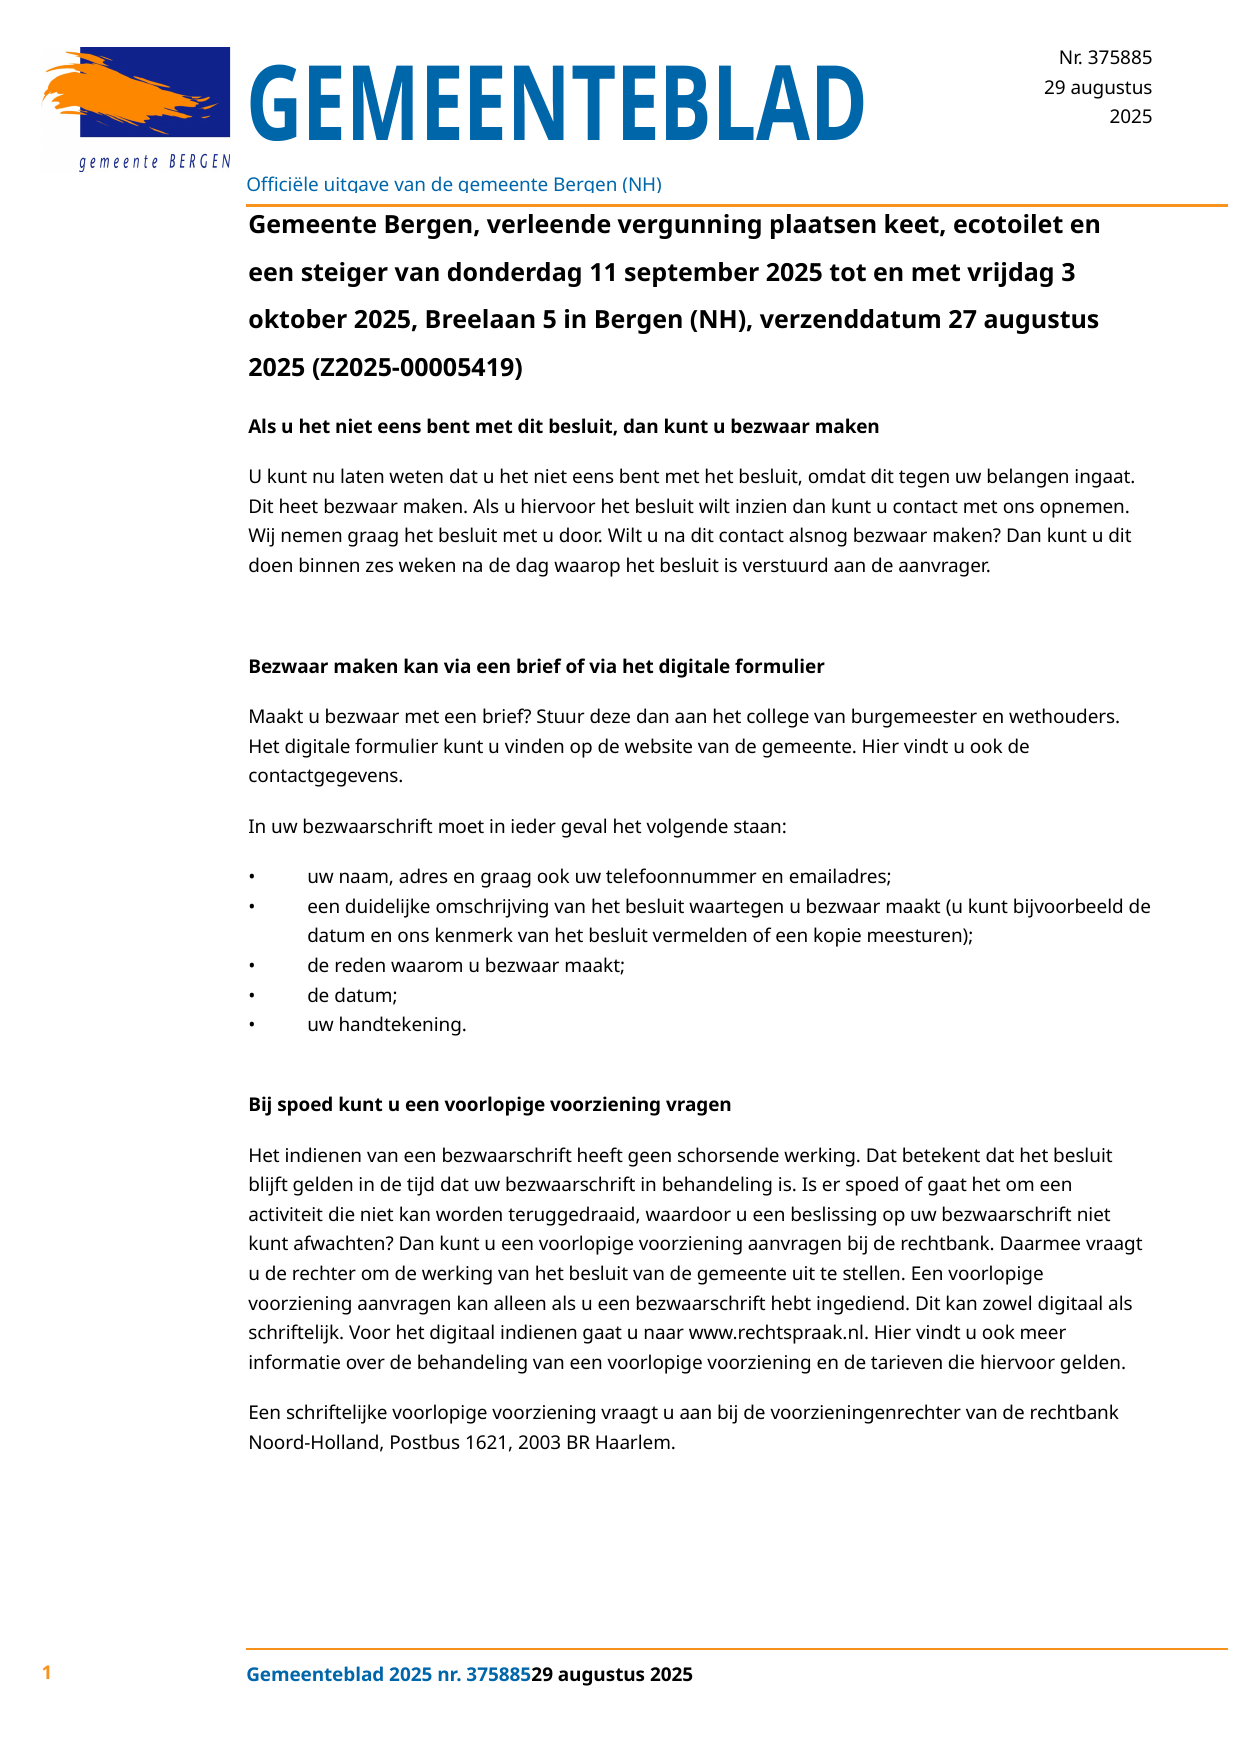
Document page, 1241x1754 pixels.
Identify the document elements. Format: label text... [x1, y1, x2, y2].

list de reden waarom u bezwaar maakt; [248, 952, 1152, 978]
text Bij spoed kunt u een voorlopige voorziening vragen [248, 1091, 1152, 1117]
text U kunt nu laten weten dat u het niet eens bent met het besluit, omdat dit tegen uw belangen ingaat. Dit heet bezwaar maken. Als u hiervoor het besluit wilt inzien dan kunt u contact met ons opnemen. Wij nemen graag het besluit met u door. Wilt u na dit contact alsnog bezwaar maken? Dan kunt u dit doen binnen zes weken na de dag waarop het besluit is verstuurd aan de aanvrager. [248, 463, 1152, 578]
text In uw bezwaarschrift moet in ieder geval het volgende staan: [248, 813, 1152, 839]
text Een schriftelijke voorlopige voorziening vraagt u aan bij de voorzieningenrechter van de rechtbank Noord-Holland, Postbus 1621, 2003 BR Haarlem. [248, 1399, 1152, 1455]
text Het indienen van een bezwaarschrift heeft geen schorsende werking. Dat betekent dat het besluit blijft gelden in de tijd dat uw bezwaarschrift in behandeling is. Is er spoed of gaat het om een activiteit die niet kan worden teruggedraaid, waardoor u een beslissing op uw bezwaarschrift niet kunt afwachten? Dan kunt u een voorlopige voorziening aanvragen bij de rechtbank. Daarmee vraagt u de rechter om de werking van het besluit van de gemeente uit te stellen. Een voorlopige voorziening aanvragen kan alleen als u een bezwaarschrift hebt ingediend. Dit kan zowel digitaal als schriftelijk. Voor het digitaal indienen gaat u naar www.rechtspraak.nl. Hier vindt u ook meer informatie over de behandeling van een voorlopige voorziening en de tarieven die hiervoor gelden. [248, 1142, 1152, 1375]
list uw naam, adres en graag ook uw telefoonnummer en emailadres; [248, 863, 1152, 889]
list de datum; [248, 982, 1152, 1008]
text Als u het niet eens bent met dit besluit, dan kunt u bezwaar maken [248, 413, 1152, 439]
text Maakt u bezwaar met een brief? Stuur deze dan aan het college van burgemeester en wethouders. Het digitale formulier kunt u vinden op de website van de gemeente. Hier vindt u ook de contactgegevens. [248, 703, 1152, 788]
text Gemeente Bergen, verleende vergunning plaatsen keet, ecotoilet en een steiger van donderdag 11 september 2025 tot en met vrijdag 3 oktober 2025, Breelaan 5 in Bergen (NH), verzenddatum 27 augustus 2025 (Z2025-00005419) [248, 207, 1152, 384]
list een duidelijke omschrijving van het besluit waartegen u bezwaar maakt (u kunt bijvoorbeeld de datum en ons kenmerk van het besluit vermelden of een kopie meesturen); [248, 893, 1152, 948]
list uw handtekening. [248, 1011, 1152, 1037]
text Bezwaar maken kan via een brief of via het digitale formulier [248, 653, 1152, 679]
picture [41, 47, 231, 172]
